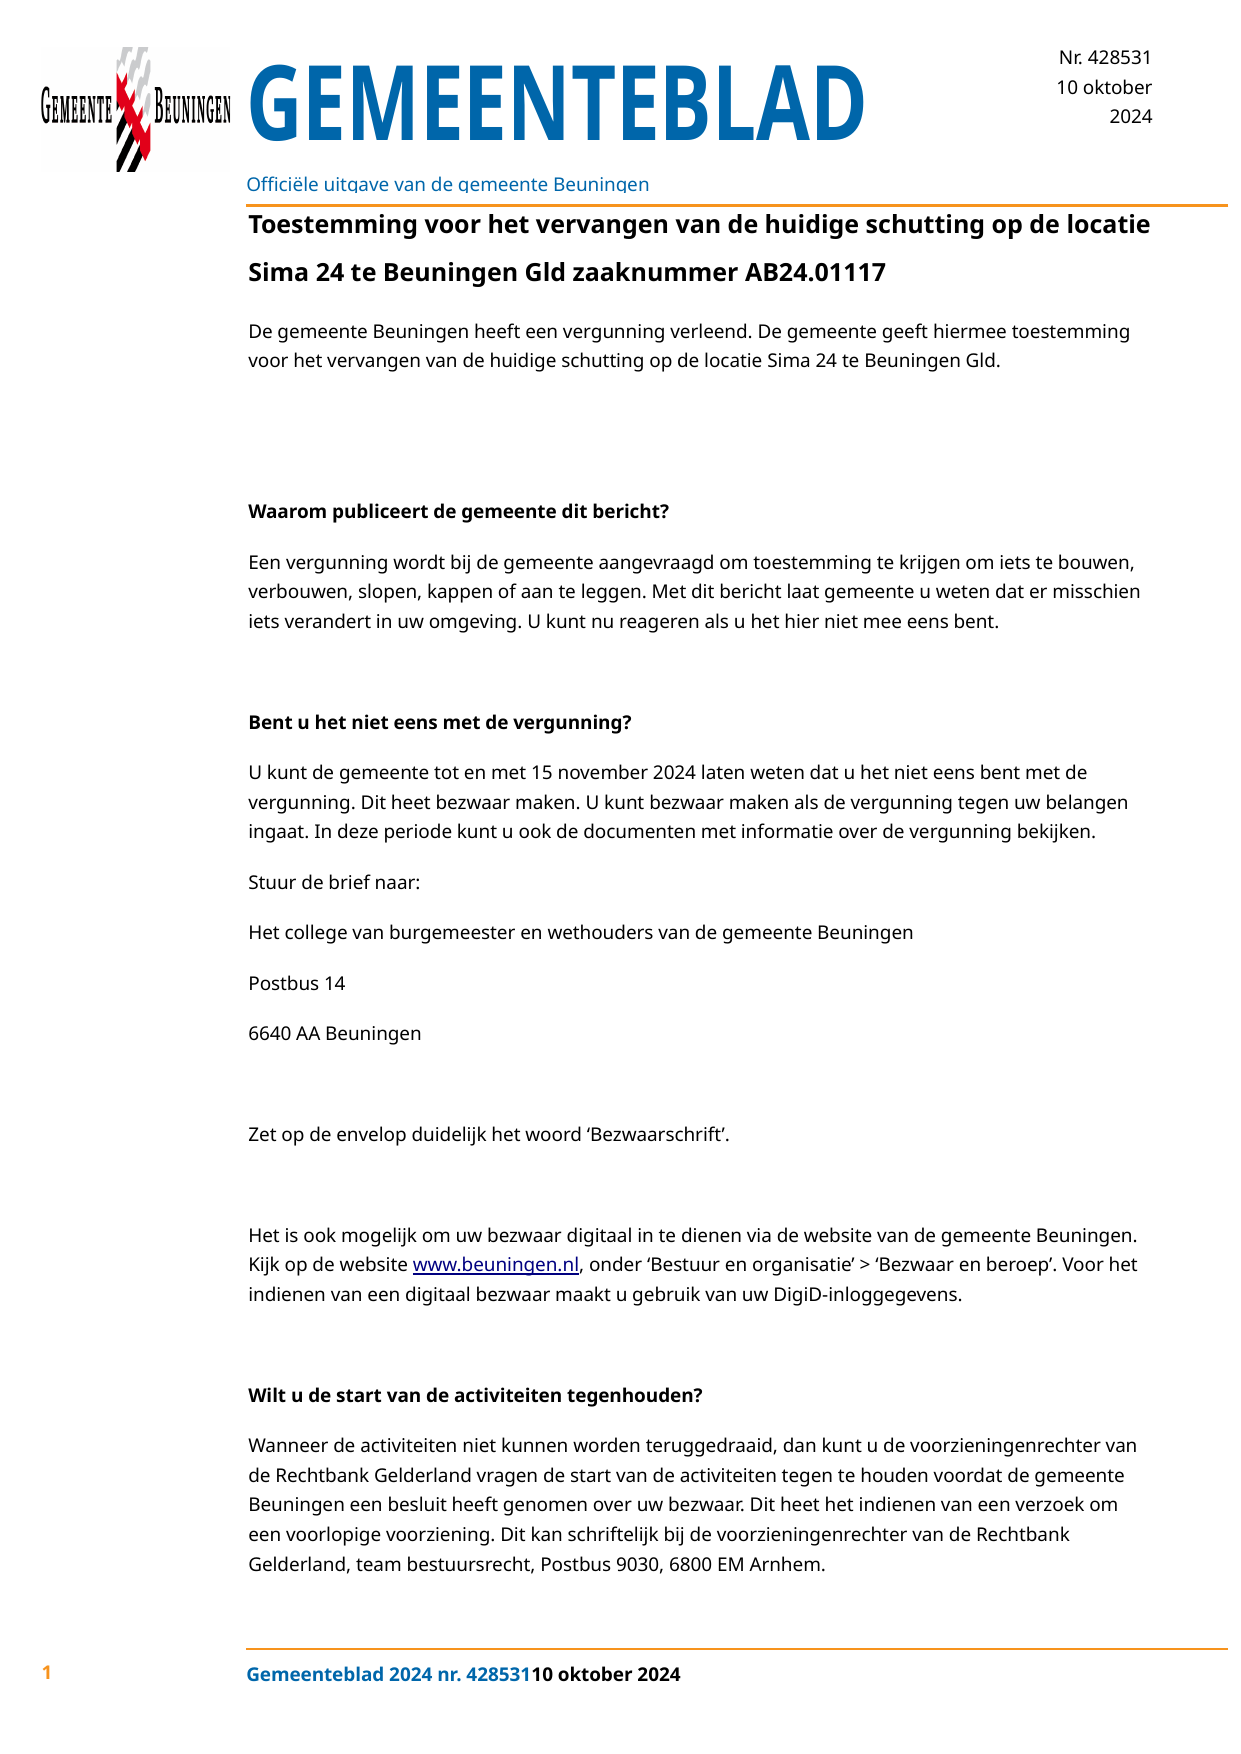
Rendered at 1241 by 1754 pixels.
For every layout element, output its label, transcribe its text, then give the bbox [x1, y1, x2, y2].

picture [41, 47, 231, 172]
text Zet op de envelop duidelijk het woord ‘Bezwaarschrift’. [248, 1121, 1152, 1147]
text 6640 AA Beuningen [248, 1020, 1152, 1046]
text Een vergunning wordt bij de gemeente aangevraagd om toestemming te krijgen om iets te bouwen, verbouwen, slopen, kappen of aan te leggen. Met dit bericht laat gemeente u weten dat er misschien iets verandert in uw omgeving. U kunt nu reageren als u het hier niet mee eens bent. [248, 549, 1152, 634]
text De gemeente Beuningen heeft een vergunning verleend. De gemeente geeft hiermee toestemming voor het vervangen van de huidige schutting op de locatie Sima 24 te Beuningen Gld. [248, 318, 1152, 373]
text Het college van burgemeester en wethouders van de gemeente Beuningen [248, 919, 1152, 945]
text Postbus 14 [248, 970, 1152, 996]
text Het is ook mogelijk om uw bezwaar digitaal in te dienen via de website van de gemeente Beuningen. Kijk op de website www.beuningen.nl, onder ‘Bestuur en organisatie’ > ‘Bezwaar en beroep’. Voor het indienen van een digitaal bezwaar maakt u gebruik van uw DigiD-inloggegevens. [248, 1222, 1152, 1307]
text Waarom publiceert de gemeente dit bericht? [248, 499, 1152, 524]
text Stuur de brief naar: [248, 869, 1152, 895]
text Wilt u de start van de activiteiten tegenhouden? [248, 1382, 1152, 1408]
text Wanneer de activiteiten niet kunnen worden teruggedraaid, dan kunt u de voorzieningenrechter van de Rechtbank Gelderland vragen de start van de activiteiten tegen te houden voordat de gemeente Beuningen een besluit heeft genomen over uw bezwaar. Dit heet het indienen van een verzoek om een voorlopige voorziening. Dit kan schriftelijk bij de voorzieningenrechter van de Rechtbank Gelderland, team bestuursrecht, Postbus 9030, 6800 EM Arnhem. [248, 1432, 1152, 1577]
text Toestemming voor het vervangen van de huidige schutting op de locatie Sima 24 te Beuningen Gld zaaknummer AB24.01117 [248, 207, 1152, 288]
text Bent u het niet eens met de vergunning? [248, 709, 1152, 735]
text U kunt de gemeente tot en met 15 november 2024 laten weten dat u het niet eens bent met de vergunning. Dit heet bezwaar maken. U kunt bezwaar maken als de vergunning tegen uw belangen ingaat. In deze periode kunt u ook de documenten met informatie over de vergunning bekijken. [248, 759, 1152, 844]
